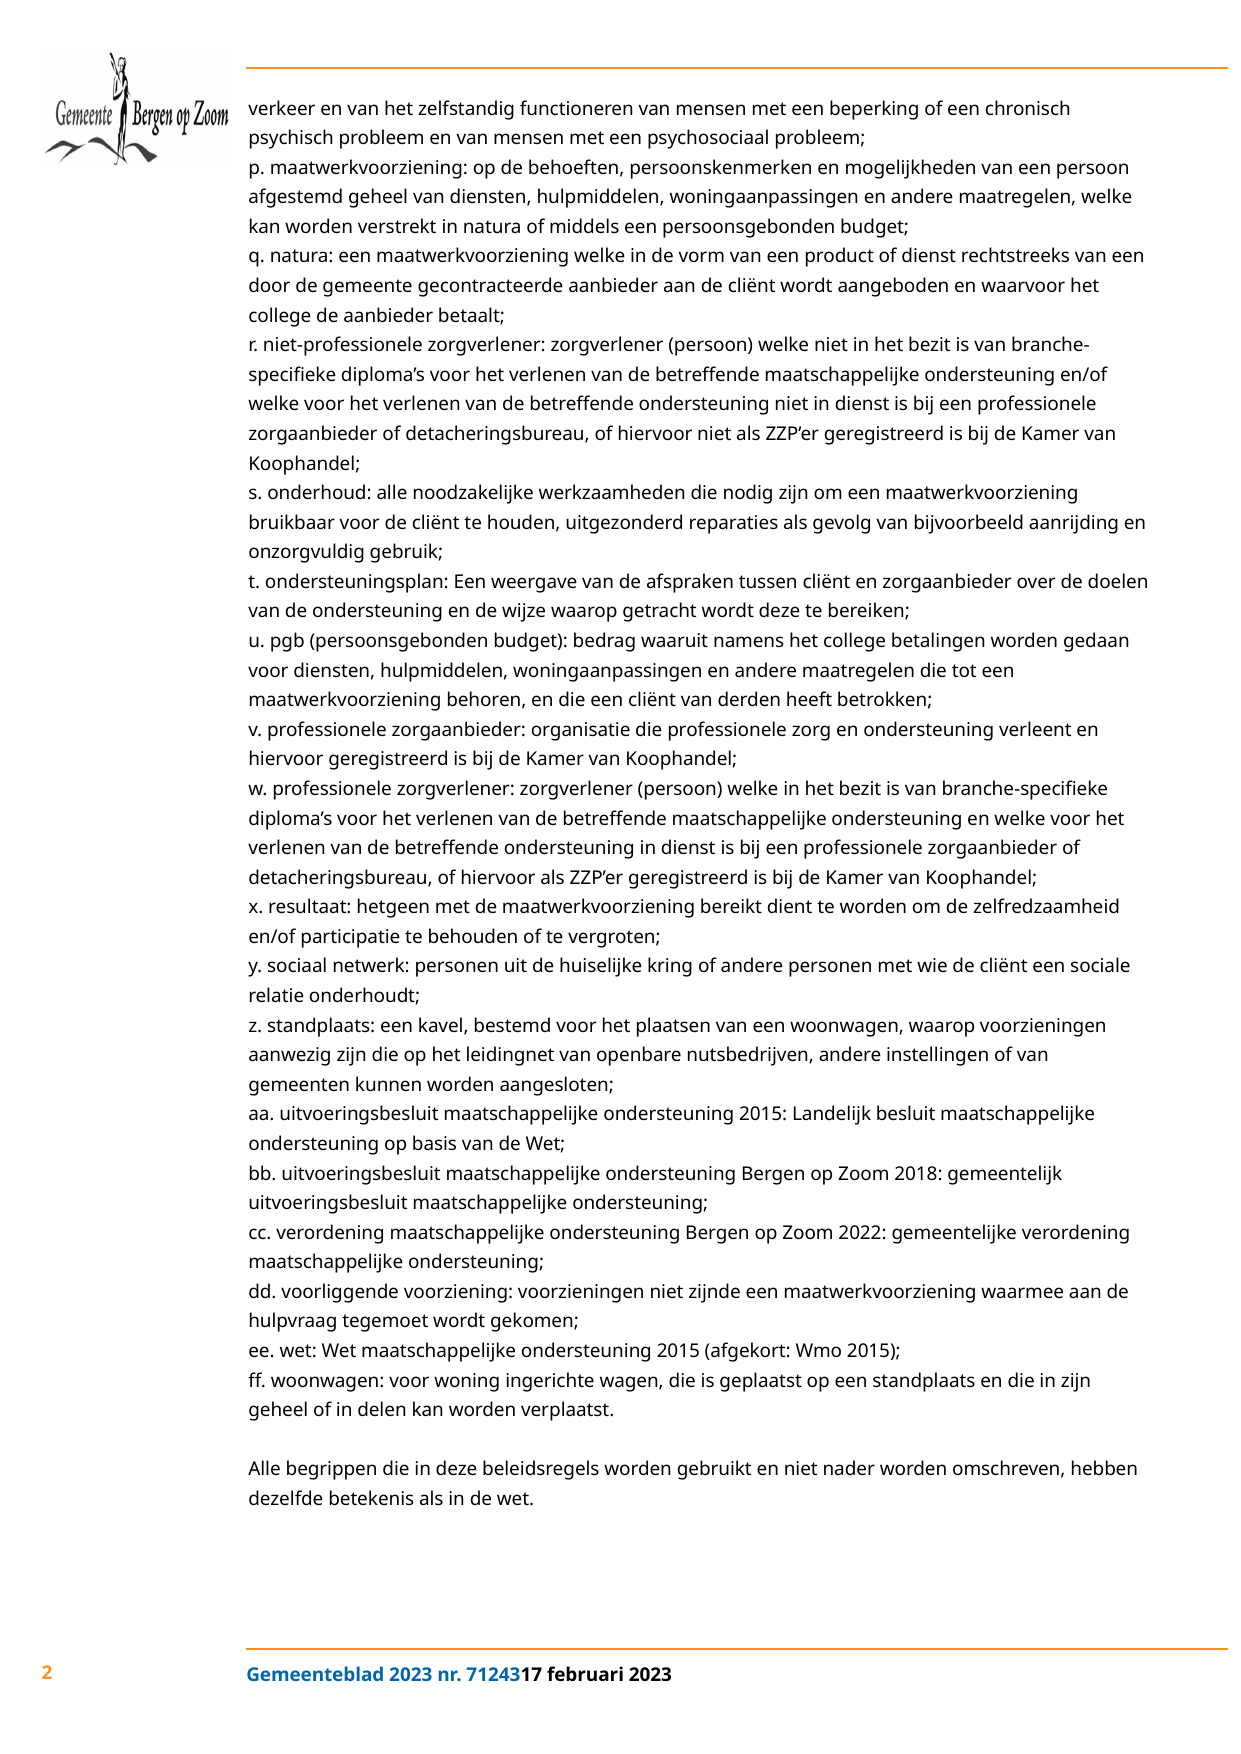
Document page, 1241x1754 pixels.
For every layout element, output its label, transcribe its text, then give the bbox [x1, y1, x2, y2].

text z. standplaats: een kavel, bestemd voor het plaatsen van een woonwagen, waarop voorzieningen aanwezig zijn die op het leidingnet van openbare nutsbedrijven, andere instellingen of van gemeenten kunnen worden aangesloten; [248, 1012, 1152, 1097]
text aa. uitvoeringsbesluit maatschappelijke ondersteuning 2015: Landelijk besluit maatschappelijke ondersteuning op basis van de Wet; [248, 1101, 1152, 1156]
text y. sociaal netwerk: personen uit de huiselijke kring of andere personen met wie de cliënt een sociale relatie onderhoudt; [248, 953, 1152, 1008]
text cc. verordening maatschappelijke ondersteuning Bergen op Zoom 2022: gemeentelijke verordening maatschappelijke ondersteuning; [248, 1219, 1152, 1274]
text x. resultaat: hetgeen met de maatwerkvoorziening bereikt dient te worden om de zelfredzaamheid en/of participatie te behouden of te vergroten; [248, 893, 1152, 949]
text dd. voorliggende voorziening: voorzieningen niet zijnde een maatwerkvoorziening waarmee aan de hulpvraag tegemoet wordt gekomen; [248, 1278, 1152, 1333]
text u. pgb (persoonsgebonden budget): bedrag waaruit namens het college betalingen worden gedaan voor diensten, hulpmiddelen, woningaanpassingen en andere maatregelen die tot een maatwerkvoorziening behoren, en die een cliënt van derden heeft betrokken; [248, 627, 1152, 712]
text s. onderhoud: alle noodzakelijke werkzaamheden die nodig zijn om een maatwerkvoorziening bruikbaar voor de cliënt te houden, uitgezonderd reparaties als gevolg van bijvoorbeeld aanrijding en onzorgvuldig gebruik; [248, 479, 1152, 564]
text q. natura: een maatwerkvoorziening welke in de vorm van een product of dienst rechtstreeks van een door de gemeente gecontracteerde aanbieder aan de cliënt wordt aangeboden en waarvoor het college de aanbieder betaalt; [248, 243, 1152, 328]
text p. maatwerkvoorziening: op de behoeften, persoonskenmerken en mogelijkheden van een persoon afgestemd geheel van diensten, hulpmiddelen, woningaanpassingen en andere maatregelen, welke kan worden verstrekt in natura of middels een persoonsgebonden budget; [248, 154, 1152, 239]
text ff. woonwagen: voor woning ingerichte wagen, die is geplaatst op een standplaats en die in zijn geheel of in delen kan worden verplaatst. [248, 1367, 1152, 1422]
text Alle begrippen die in deze beleidsregels worden gebruikt en niet nader worden omschreven, hebben dezelfde betekenis als in de wet. [248, 1456, 1152, 1511]
text verkeer en van het zelfstandig functioneren van mensen met een beperking of een chronisch psychisch probleem en van mensen met een psychosociaal probleem; [248, 95, 1152, 150]
text ee. wet: Wet maatschappelijke ondersteuning 2015 (afgekort: Wmo 2015); [248, 1337, 1152, 1363]
text r. niet-professionele zorgverlener: zorgverlener (persoon) welke niet in het bezit is van branche-specifieke diploma’s voor het verlenen van de betreffende maatschappelijke ondersteuning en/of welke voor het verlenen van de betreffende ondersteuning niet in dienst is bij een professionele zorgaanbieder of detacheringsbureau, of hiervoor niet als ZZP’er geregistreerd is bij de Kamer van Koophandel; [248, 331, 1152, 476]
text t. ondersteuningsplan: Een weergave van de afspraken tussen cliënt en zorgaanbieder over de doelen van de ondersteuning en de wijze waarop getracht wordt deze te bereiken; [248, 568, 1152, 623]
text v. professionele zorgaanbieder: organisatie die professionele zorg en ondersteuning verleent en hiervoor geregistreerd is bij de Kamer van Koophandel; [248, 716, 1152, 771]
text w. professionele zorgverlener: zorgverlener (persoon) welke in het bezit is van branche-specifieke diploma’s voor het verlenen van de betreffende maatschappelijke ondersteuning en welke voor het verlenen van de betreffende ondersteuning in dienst is bij een professionele zorgaanbieder of detacheringsbureau, of hiervoor als ZZP’er geregistreerd is bij de Kamer van Koophandel; [248, 775, 1152, 890]
text bb. uitvoeringsbesluit maatschappelijke ondersteuning Bergen op Zoom 2018: gemeentelijk uitvoeringsbesluit maatschappelijke ondersteuning; [248, 1160, 1152, 1215]
picture [41, 47, 231, 172]
